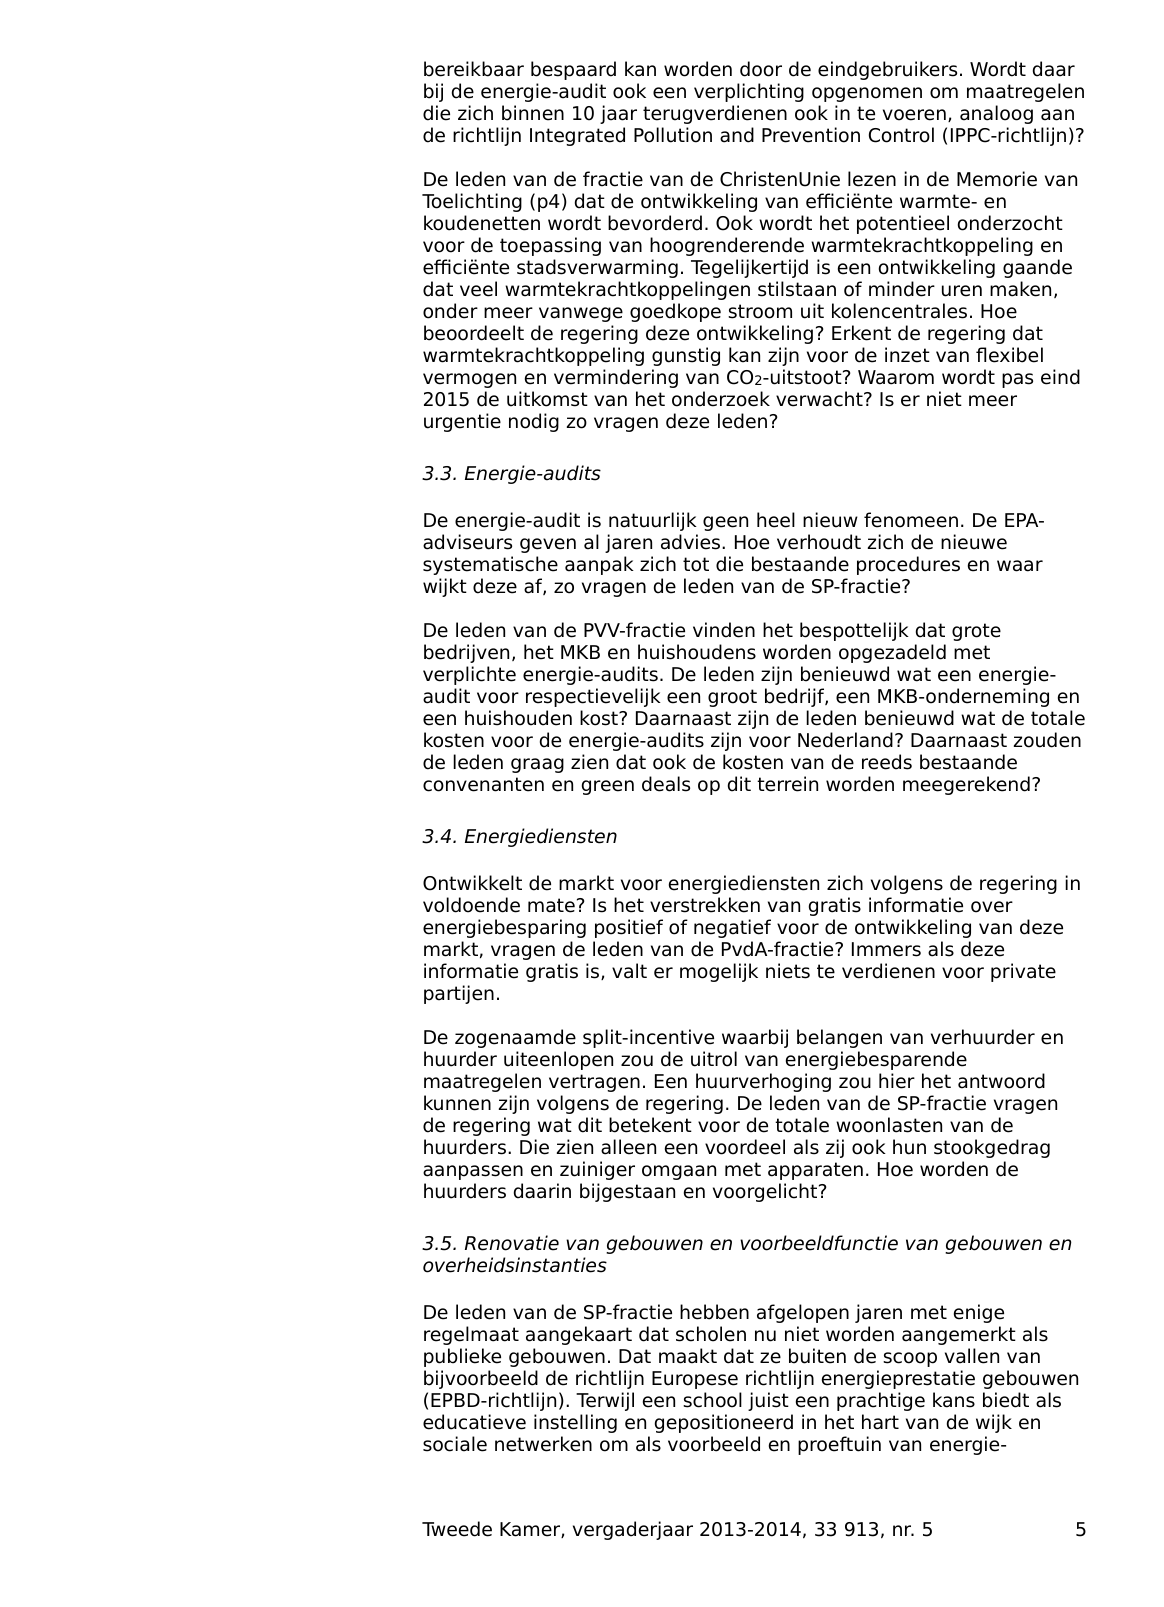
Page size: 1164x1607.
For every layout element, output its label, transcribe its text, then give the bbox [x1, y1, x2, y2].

text De leden van de SP-fractie hebben afgelopen jaren met enige regelmaat aangekaart dat scholen nu niet worden aangemerkt als publieke gebouwen. Dat maakt dat ze buiten de scoop vallen van bijvoorbeeld de richtlijn Europese richtlijn energieprestatie gebouwen (EPBD-richtlijn). Terwijl een school juist een prachtige kans biedt als educatieve instelling en gepositioneerd in het hart van de wijk en sociale netwerken om als voorbeeld en proeftuin van energie- [422, 1302, 1087, 1456]
text De leden van de fractie van de ChristenUnie lezen in de Memorie van Toelichting (p4) dat de ontwikkeling van efficiënte warmte- en koudenetten wordt bevorderd. Ook wordt het potentieel onderzocht voor de toepassing van hoogrenderende warmtekrachtkoppeling en efficiënte stadsverwarming. Tegelijkertijd is een ontwikkeling gaande dat veel warmtekrachtkoppelingen stilstaan of minder uren maken, onder meer vanwege goedkope stroom uit kolencentrales. Hoe beoordeelt de regering deze ontwikkeling? Erkent de regering dat warmtekrachtkoppeling gunstig kan zijn voor de inzet van flexibel vermogen en vermindering van CO2-uitstoot? Waarom wordt pas eind 2015 de uitkomst van het onderzoek verwacht? Is er niet meer urgentie nodig zo vragen deze leden? [422, 169, 1087, 433]
subtitle 3.4. Energiediensten [422, 826, 1087, 848]
text Ontwikkelt de markt voor energiediensten zich volgens de regering in voldoende mate? Is het verstrekken van gratis informatie over energiebesparing positief of negatief voor de ontwikkeling van deze markt, vragen de leden van de PvdA-fractie? Immers als deze informatie gratis is, valt er mogelijk niets te verdienen voor private partijen. [422, 873, 1087, 1005]
text bereikbaar bespaard kan worden door de eindgebruikers. Wordt daar bij de energie-audit ook een verplichting opgenomen om maatregelen die zich binnen 10 jaar terugverdienen ook in te voeren, analoog aan de richtlijn Integrated Pollution and Prevention Control (IPPC-richtlijn)? [422, 59, 1087, 147]
text De energie-audit is natuurlijk geen heel nieuw fenomeen. De EPA-adviseurs geven al jaren advies. Hoe verhoudt zich de nieuwe systematische aanpak zich tot die bestaande procedures en waar wijkt deze af, zo vragen de leden van de SP-fractie? [422, 510, 1087, 598]
text De leden van de PVV-fractie vinden het bespottelijk dat grote bedrijven, het MKB en huishoudens worden opgezadeld met verplichte energie-audits. De leden zijn benieuwd wat een energie-audit voor respectievelijk een groot bedrijf, een MKB-onderneming en een huishouden kost? Daarnaast zijn de leden benieuwd wat de totale kosten voor de energie-audits zijn voor Nederland? Daarnaast zouden de leden graag zien dat ook de kosten van de reeds bestaande convenanten en green deals op dit terrein worden meegerekend? [422, 620, 1087, 796]
subtitle 3.3. Energie-audits [422, 463, 1087, 485]
subtitle 3.5. Renovatie van gebouwen en voorbeeldfunctie van gebouwen en overheidsinstanties [422, 1233, 1087, 1277]
text De zogenaamde split-incentive waarbij belangen van verhuurder en huurder uiteenlopen zou de uitrol van energiebesparende maatregelen vertragen. Een huurverhoging zou hier het antwoord kunnen zijn volgens de regering. De leden van de SP-fractie vragen de regering wat dit betekent voor de totale woonlasten van de huurders. Die zien alleen een voordeel als zij ook hun stookgedrag aanpassen en zuiniger omgaan met apparaten. Hoe worden de huurders daarin bijgestaan en voorgelicht? [422, 1027, 1087, 1203]
